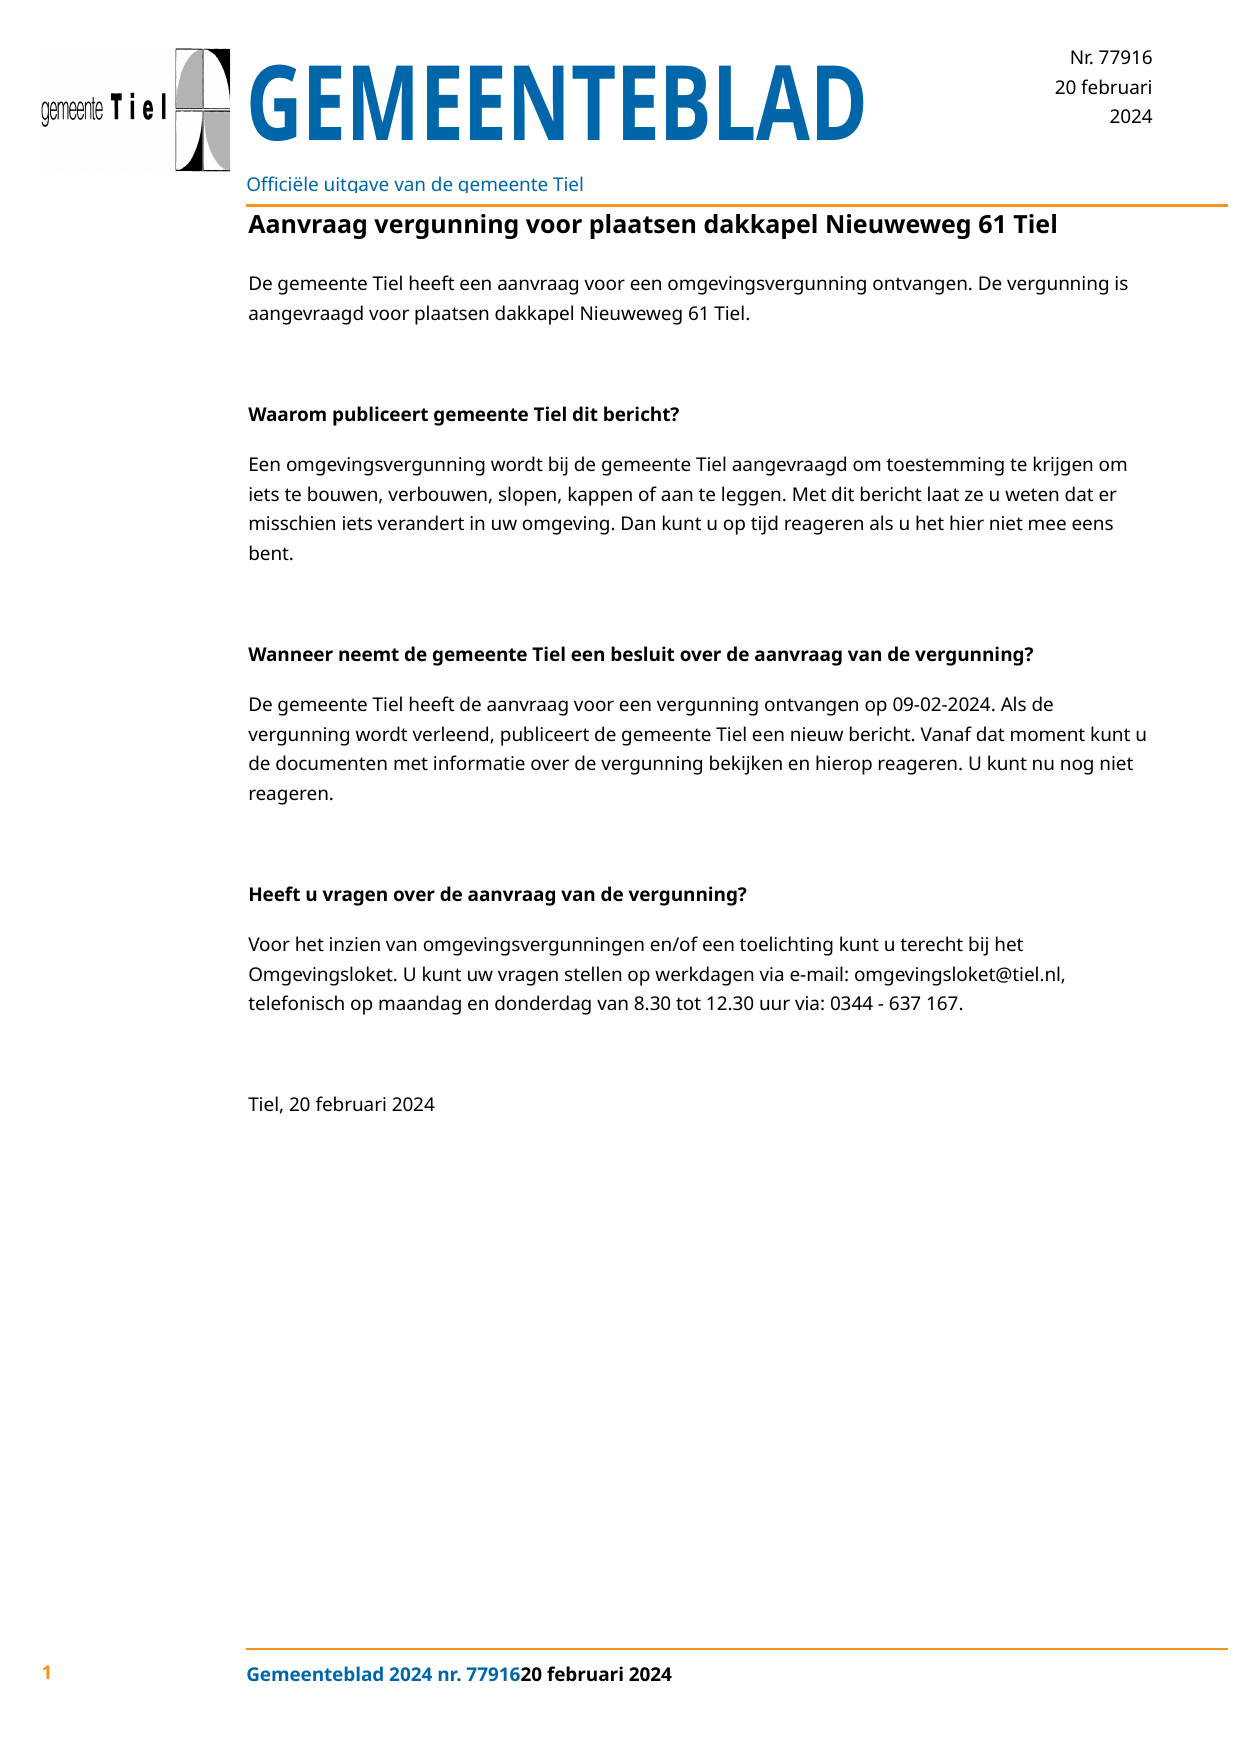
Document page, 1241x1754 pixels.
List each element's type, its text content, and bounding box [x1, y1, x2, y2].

text Aanvraag vergunning voor plaatsen dakkapel Nieuweweg 61 Tiel [248, 207, 1152, 241]
text Een omgevingsvergunning wordt bij de gemeente Tiel aangevraagd om toestemming te krijgen om iets te bouwen, verbouwen, slopen, kappen of aan te leggen. Met dit bericht laat ze u weten dat er misschien iets verandert in uw omgeving. Dan kunt u op tijd reageren als u het hier niet mee eens bent. [248, 451, 1152, 566]
picture [41, 47, 231, 172]
text Wanneer neemt de gemeente Tiel een besluit over de aanvraag van de vergunning? [248, 641, 1152, 666]
text De gemeente Tiel heeft de aanvraag voor een vergunning ontvangen op 09-02-2024. Als de vergunning wordt verleend, publiceert de gemeente Tiel een nieuw bericht. Vanaf dat moment kunt u de documenten met informatie over de vergunning bekijken en hierop reageren. U kunt nu nog niet reageren. [248, 691, 1152, 806]
text Heeft u vragen over de aanvraag van de vergunning? [248, 881, 1152, 906]
text De gemeente Tiel heeft een aanvraag voor een omgevingsvergunning ontvangen. De vergunning is aangevraagd voor plaatsen dakkapel Nieuweweg 61 Tiel. [248, 270, 1152, 326]
text Tiel, 20 februari 2024 [248, 1091, 1152, 1117]
text Voor het inzien van omgevingsvergunningen en/of een toelichting kunt u terecht bij het Omgevingsloket. U kunt uw vragen stellen op werkdagen via e-mail: omgevingsloket@tiel.nl, telefonisch op maandag en donderdag van 8.30 tot 12.30 uur via: 0344 - 637 167. [248, 931, 1152, 1016]
text Waarom publiceert gemeente Tiel dit bericht? [248, 401, 1152, 426]
